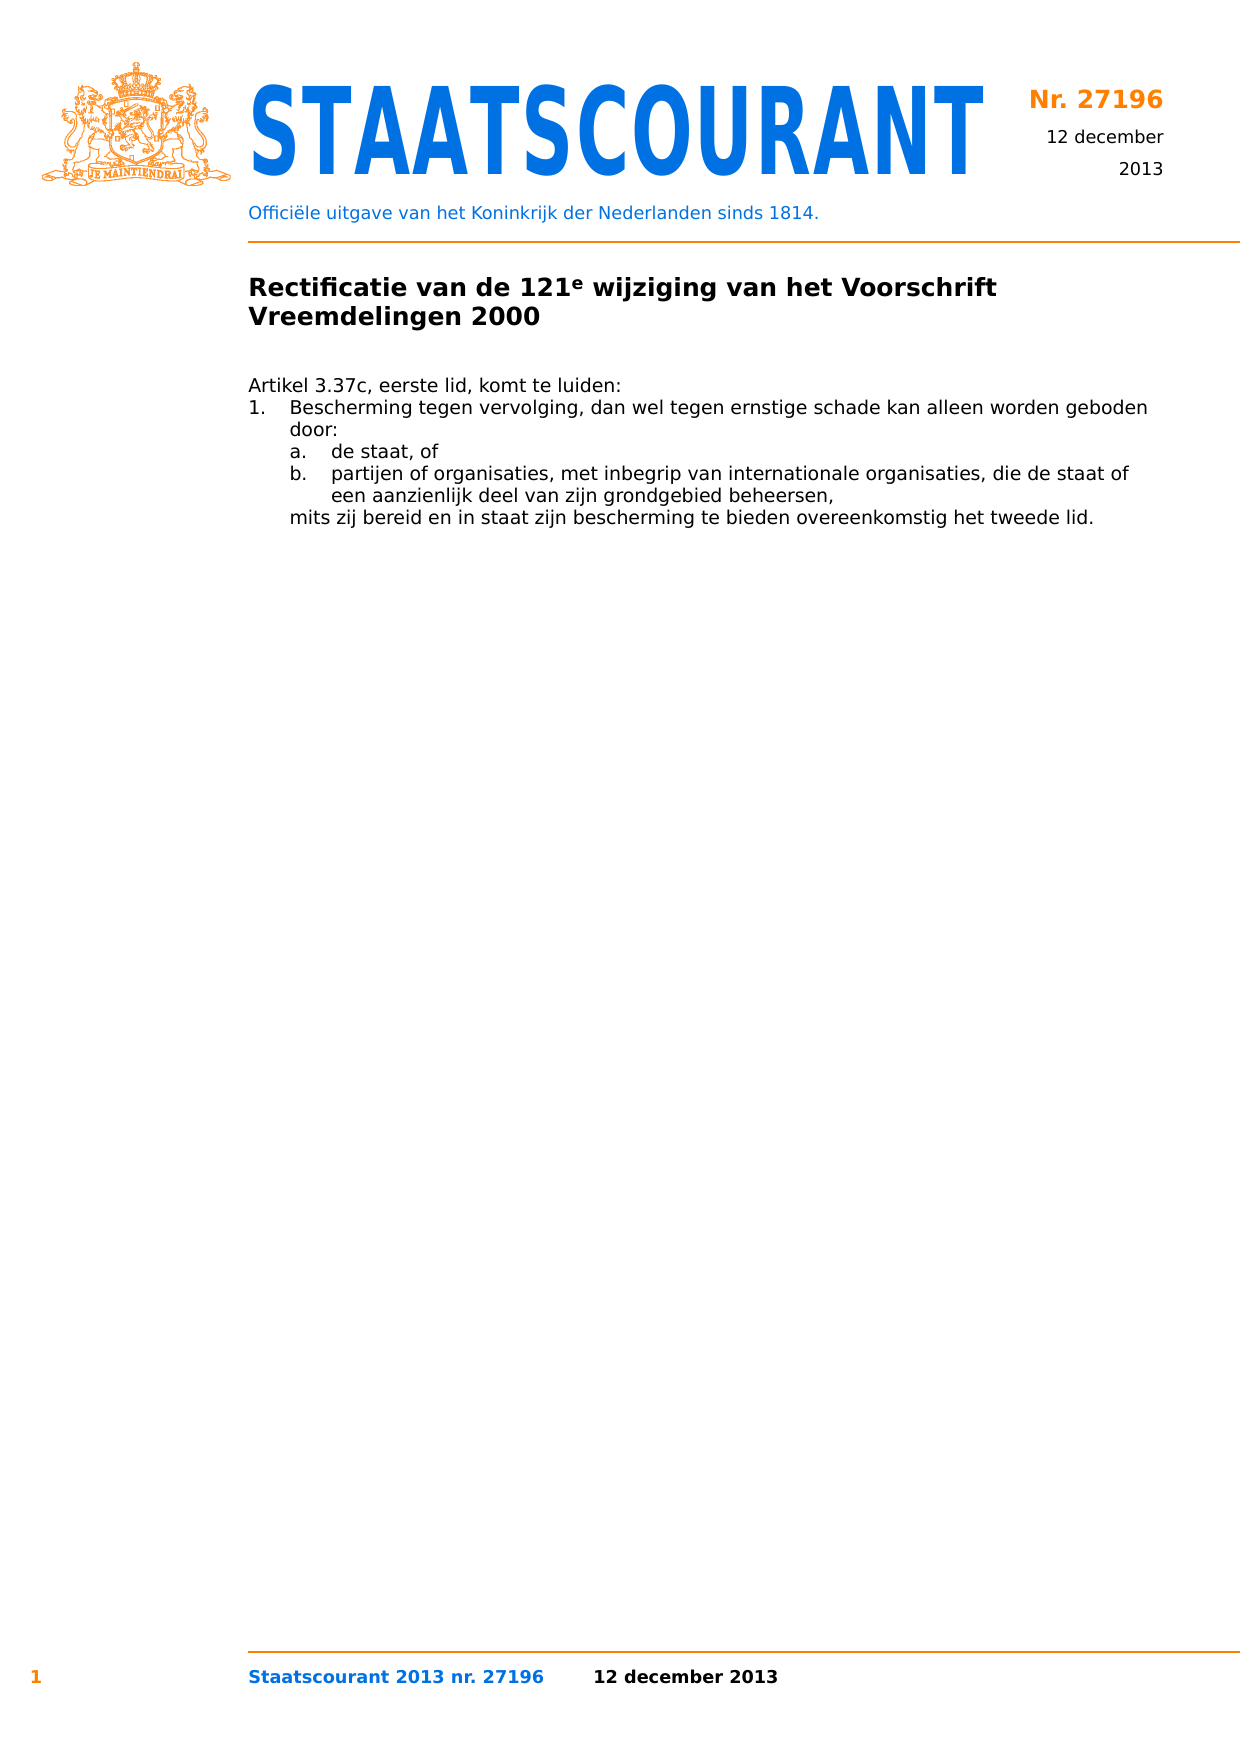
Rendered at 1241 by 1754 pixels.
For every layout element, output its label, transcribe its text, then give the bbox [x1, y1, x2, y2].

table_header Nr. 27196 [998, 62, 1240, 121]
table_cell Officiële uitgave van het Koninkrijk der Nederlanden sinds 1814. [248, 203, 1240, 241]
table_header [25, 62, 248, 241]
text 1. Bescherming tegen vervolging, dan wel tegen ernstige schade kan alleen worden geboden door: [248, 397, 1163, 441]
picture [41, 62, 231, 186]
table_cell 12 december [998, 121, 1240, 153]
text b. partijen of organisaties, met inbegrip van internationale organisaties, die de staat of een aanzienlijk deel van zijn grondgebied beheersen, [289, 463, 1163, 507]
text Artikel 3.37c, eerste lid, komt te luiden: [248, 375, 1163, 397]
table_cell 2013 [998, 153, 1240, 203]
text a. de staat, of [289, 441, 1163, 463]
table_header STAATSCOURANT [248, 62, 998, 203]
text mits zij bereid en in staat zijn bescherming te bieden overeenkomstig het tweede lid. [289, 507, 1163, 529]
subtitle Rectificatie van de 121e wijziging van het Voorschrift Vreemdelingen 2000 [248, 273, 1163, 331]
